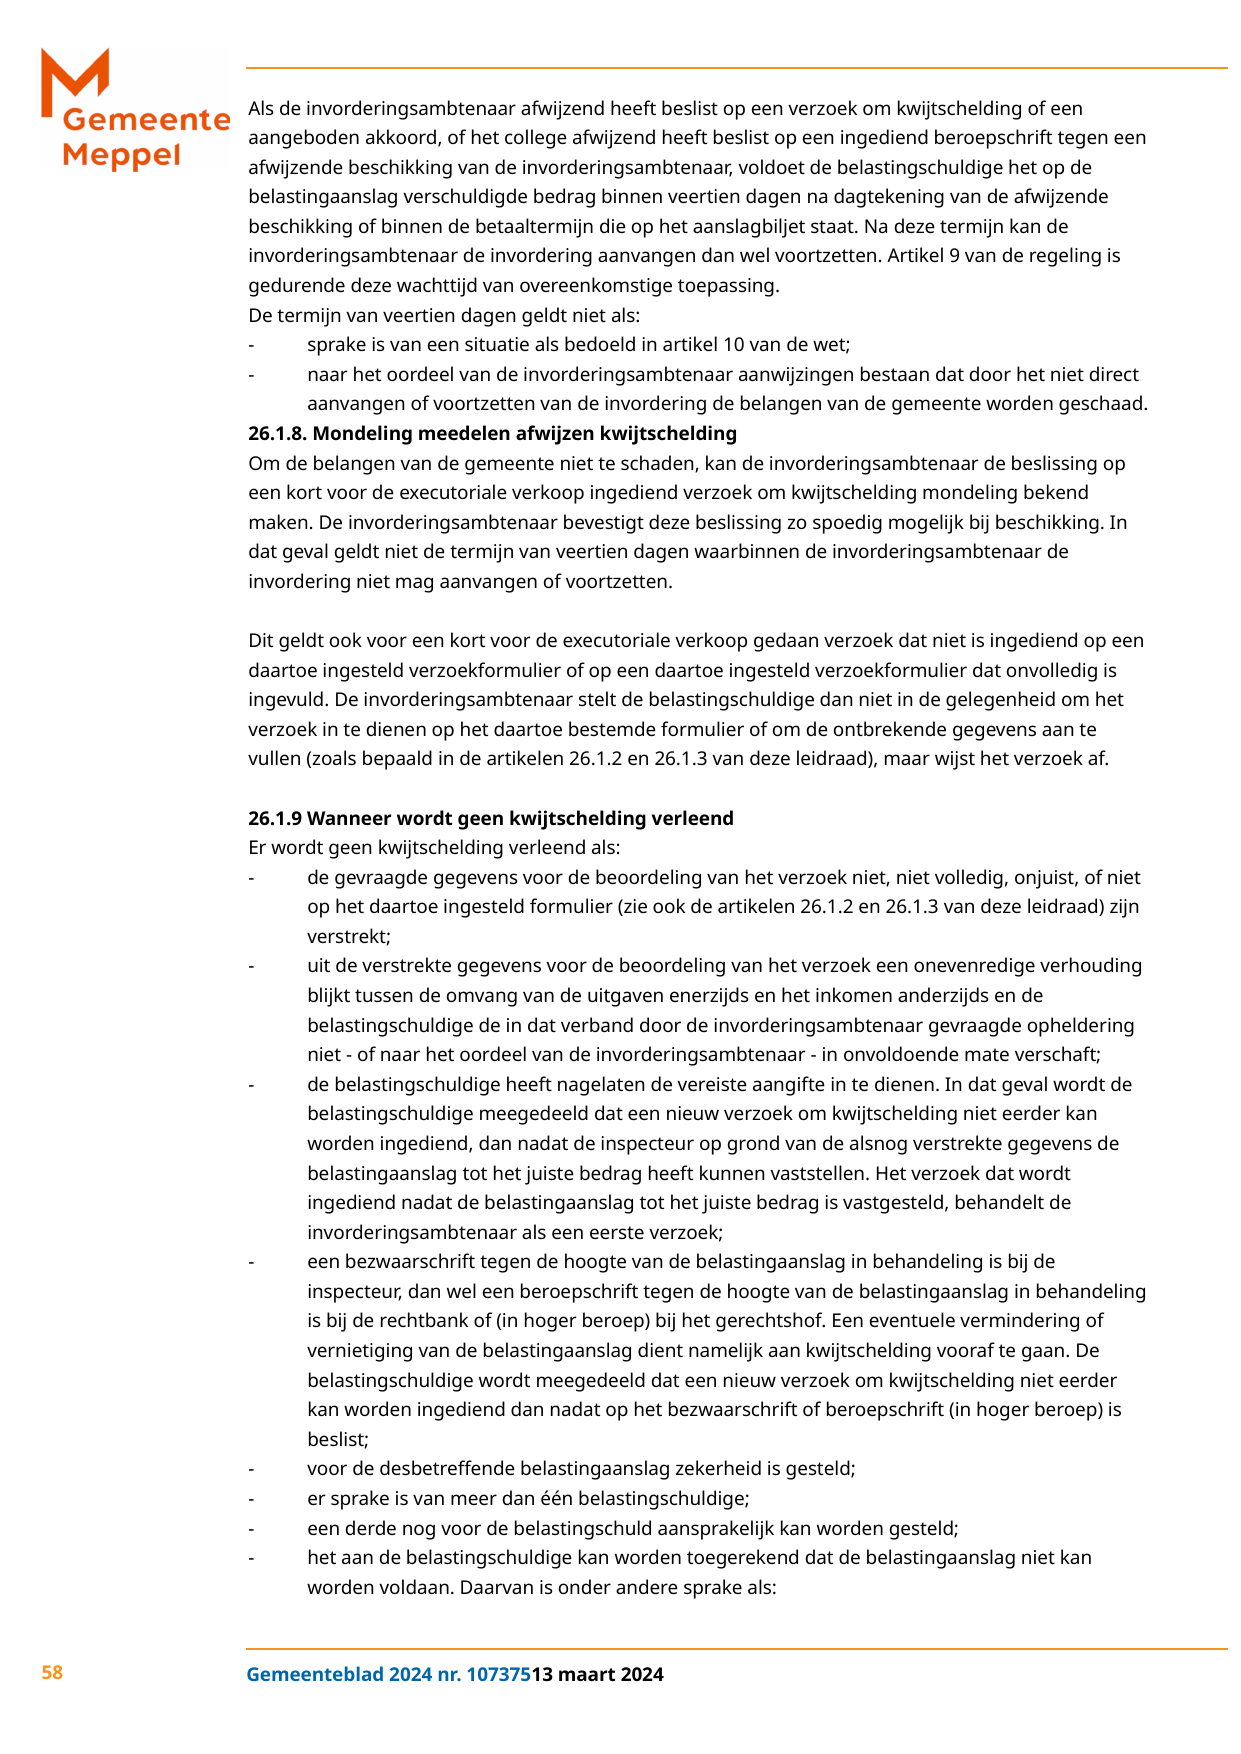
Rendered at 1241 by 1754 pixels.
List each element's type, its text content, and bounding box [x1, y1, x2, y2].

text Er wordt geen kwijtschelding verleend als: [248, 834, 1152, 860]
list naar het oordeel van de invorderingsambtenaar aanwijzingen bestaan dat door het niet direct aanvangen of voortzetten van de invordering de belangen van de gemeente worden geschaad. [248, 361, 1152, 416]
text Dit geldt ook voor een kort voor de executoriale verkoop gedaan verzoek dat niet is ingediend op een daartoe ingesteld verzoekformulier of op een daartoe ingesteld verzoekformulier dat onvolledig is ingevuld. De invorderingsambtenaar stelt de belastingschuldige dan niet in de gelegenheid om het verzoek in te dienen op het daartoe bestemde formulier of om de ontbrekende gegevens aan te vullen (zoals bepaald in de artikelen 26.1.2 en 26.1.3 van deze leidraad), maar wijst het verzoek af. [248, 627, 1152, 771]
list uit de verstrekte gegevens voor de beoordeling van het verzoek een onevenredige verhouding blijkt tussen de omvang van de uitgaven enerzijds en het inkomen anderzijds en de belastingschuldige de in dat verband door de invorderingsambtenaar gevraagde opheldering niet - of naar het oordeel van de invorderingsambtenaar - in onvoldoende mate verschaft; [248, 953, 1152, 1067]
list een derde nog voor de belastingschuld aansprakelijk kan worden gesteld; [248, 1515, 1152, 1541]
list voor de desbetreffende belastingaanslag zekerheid is gesteld; [248, 1456, 1152, 1481]
text Als de invorderingsambtenaar afwijzend heeft beslist op een verzoek om kwijtschelding of een aangeboden akkoord, of het college afwijzend heeft beslist op een ingediend beroepschrift tegen een afwijzende beschikking van de invorderingsambtenaar, voldoet de belastingschuldige het op de belastingaanslag verschuldigde bedrag binnen veertien dagen na dagtekening van de afwijzende beschikking of binnen de betaaltermijn die op het aanslagbiljet staat. Na deze termijn kan de invorderingsambtenaar de invordering aanvangen dan wel voortzetten. Artikel 9 van de regeling is gedurende deze wachttijd van overeenkomstige toepassing. [248, 95, 1152, 298]
text Om de belangen van de gemeente niet te schaden, kan de invorderingsambtenaar de beslissing op een kort voor de executoriale verkoop ingediend verzoek om kwijtschelding mondeling bekend maken. De invorderingsambtenaar bevestigt deze beslissing zo spoedig mogelijk bij beschikking. In dat geval geldt niet de termijn van veertien dagen waarbinnen de invorderingsambtenaar de invordering niet mag aanvangen of voortzetten. [248, 450, 1152, 594]
list een bezwaarschrift tegen de hoogte van de belastingaanslag in behandeling is bij de inspecteur, dan wel een beroepschrift tegen de hoogte van de belastingaanslag in behandeling is bij de rechtbank of (in hoger beroep) bij het gerechtshof. Een eventuele vermindering of vernietiging van de belastingaanslag dient namelijk aan kwijtschelding vooraf te gaan. De belastingschuldige wordt meegedeeld dat een nieuw verzoek om kwijtschelding niet eerder kan worden ingediend dan nadat op het bezwaarschrift of beroepschrift (in hoger beroep) is beslist; [248, 1248, 1152, 1452]
text 26.1.8. Mondeling meedelen afwijzen kwijtschelding [248, 420, 1152, 446]
list de belastingschuldige heeft nagelaten de vereiste aangifte in te dienen. In dat geval wordt de belastingschuldige meegedeeld dat een nieuw verzoek om kwijtschelding niet eerder kan worden ingediend, dan nadat de inspecteur op grond van de alsnog verstrekte gegevens de belastingaanslag tot het juiste bedrag heeft kunnen vaststellen. Het verzoek dat wordt ingediend nadat de belastingaanslag tot het juiste bedrag is vastgesteld, behandelt de invorderingsambtenaar als een eerste verzoek; [248, 1071, 1152, 1245]
list de gevraagde gegevens voor de beoordeling van het verzoek niet, niet volledig, onjuist, of niet op het daartoe ingesteld formulier (zie ook de artikelen 26.1.2 en 26.1.3 van deze leidraad) zijn verstrekt; [248, 864, 1152, 949]
text 26.1.9 Wanneer wordt geen kwijtschelding verleend [248, 805, 1152, 831]
list er sprake is van meer dan één belastingschuldige; [248, 1485, 1152, 1511]
picture [41, 47, 231, 172]
list sprake is van een situatie als bedoeld in artikel 10 van de wet; [248, 331, 1152, 357]
list het aan de belastingschuldige kan worden toegerekend dat de belastingaanslag niet kan worden voldaan. Daarvan is onder andere sprake als: [248, 1544, 1152, 1600]
text De termijn van veertien dagen geldt niet als: [248, 302, 1152, 328]
